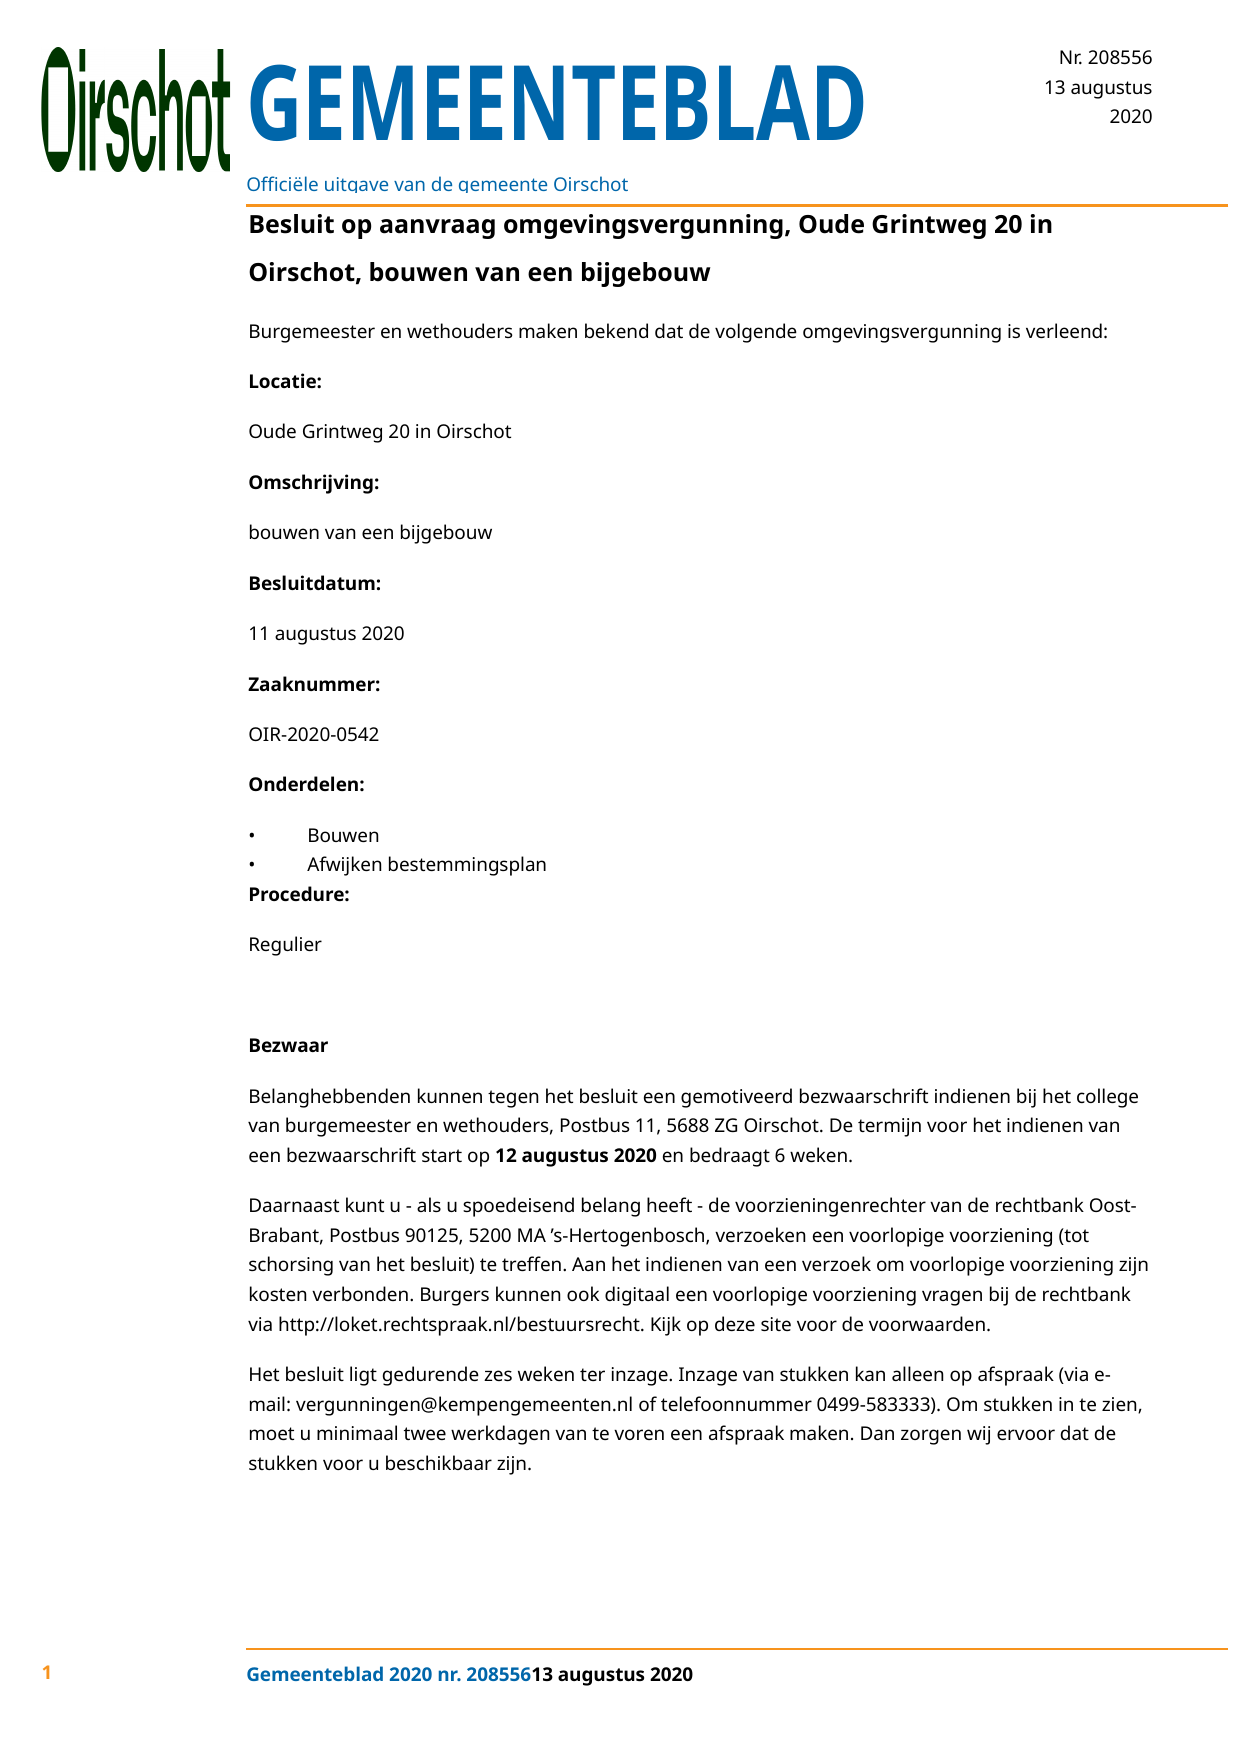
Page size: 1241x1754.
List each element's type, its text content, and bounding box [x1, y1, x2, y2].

text Oude Grintweg 20 in Oirschot [248, 419, 1152, 444]
text Omschrijving: [248, 469, 1152, 495]
text bouwen van een bijgebouw [248, 519, 1152, 545]
text OIR-2020-0542 [248, 721, 1152, 747]
list Bouwen [248, 822, 1152, 848]
text Locatie: [248, 368, 1152, 394]
text Zaaknummer: [248, 671, 1152, 697]
text Besluit op aanvraag omgevingsvergunning, Oude Grintweg 20 in Oirschot, bouwen van een bijgebouw [248, 207, 1152, 288]
text Het besluit ligt gedurende zes weken ter inzage. Inzage van stukken kan alleen op afspraak (via e-mail: vergunningen@kempengemeenten.nl of telefoonnummer 0499-583333). Om stukken in te zien, moet u minimaal twee werkdagen van te voren een afspraak maken. Dan zorgen wij ervoor dat de stukken voor u beschikbaar zijn. [248, 1361, 1152, 1476]
text Burgemeester en wethouders maken bekend dat de volgende omgevingsvergunning is verleend: [248, 318, 1152, 344]
picture [41, 47, 231, 172]
list Afwijken bestemmingsplan [248, 852, 1152, 877]
text Bezwaar [248, 1032, 1152, 1058]
text Belanghebbenden kunnen tegen het besluit een gemotiveerd bezwaarschrift indienen bij het college van burgemeester en wethouders, Postbus 11, 5688 ZG Oirschot. De termijn voor het indienen van een bezwaarschrift start op 12 augustus 2020 en bedraagt 6 weken. [248, 1083, 1152, 1168]
text 11 augustus 2020 [248, 620, 1152, 646]
text Procedure: [248, 881, 1152, 907]
text Daarnaast kunt u - als u spoedeisend belang heeft - de voorzieningenrechter van de rechtbank Oost-Brabant, Postbus 90125, 5200 MA ’s-Hertogenbosch, verzoeken een voorlopige voorziening (tot schorsing van het besluit) te treffen. Aan het indienen van een verzoek om voorlopige voorziening zijn kosten verbonden. Burgers kunnen ook digitaal een voorlopige voorziening vragen bij de rechtbank via http://loket.rechtspraak.nl/bestuursrecht. Kijk op deze site voor de voorwaarden. [248, 1192, 1152, 1337]
text Onderdelen: [248, 772, 1152, 797]
text Regulier [248, 932, 1152, 957]
text Besluitdatum: [248, 570, 1152, 596]
